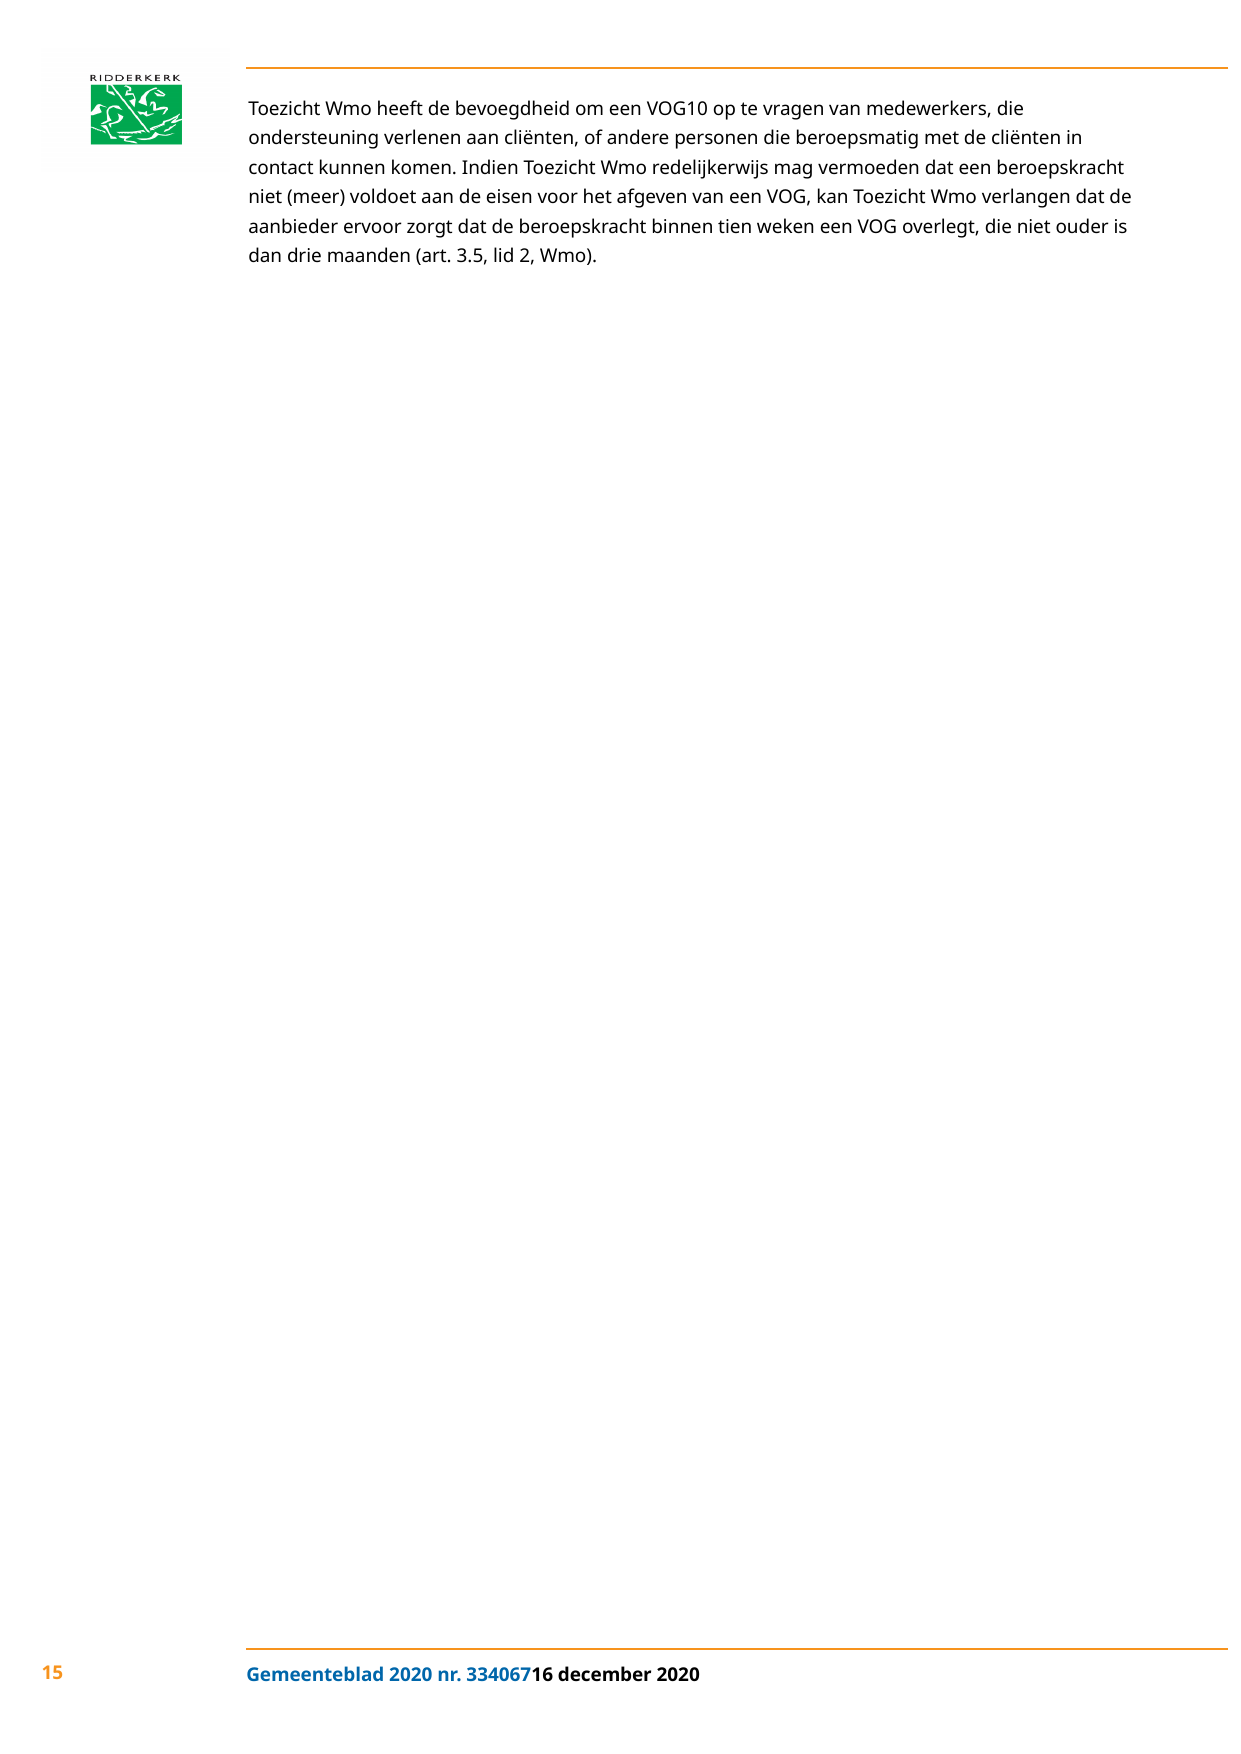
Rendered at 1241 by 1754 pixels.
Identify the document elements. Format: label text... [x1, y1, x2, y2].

picture [41, 47, 231, 172]
text Toezicht Wmo heeft de bevoegdheid om een VOG10 op te vragen van medewerkers, die ondersteuning verlenen aan cliënten, of andere personen die beroepsmatig met de cliënten in contact kunnen komen. Indien Toezicht Wmo redelijkerwijs mag vermoeden dat een beroepskracht niet (meer) voldoet aan de eisen voor het afgeven van een VOG, kan Toezicht Wmo verlangen dat de aanbieder ervoor zorgt dat de beroepskracht binnen tien weken een VOG overlegt, die niet ouder is dan drie maanden (art. 3.5, lid 2, Wmo). [248, 95, 1152, 268]
